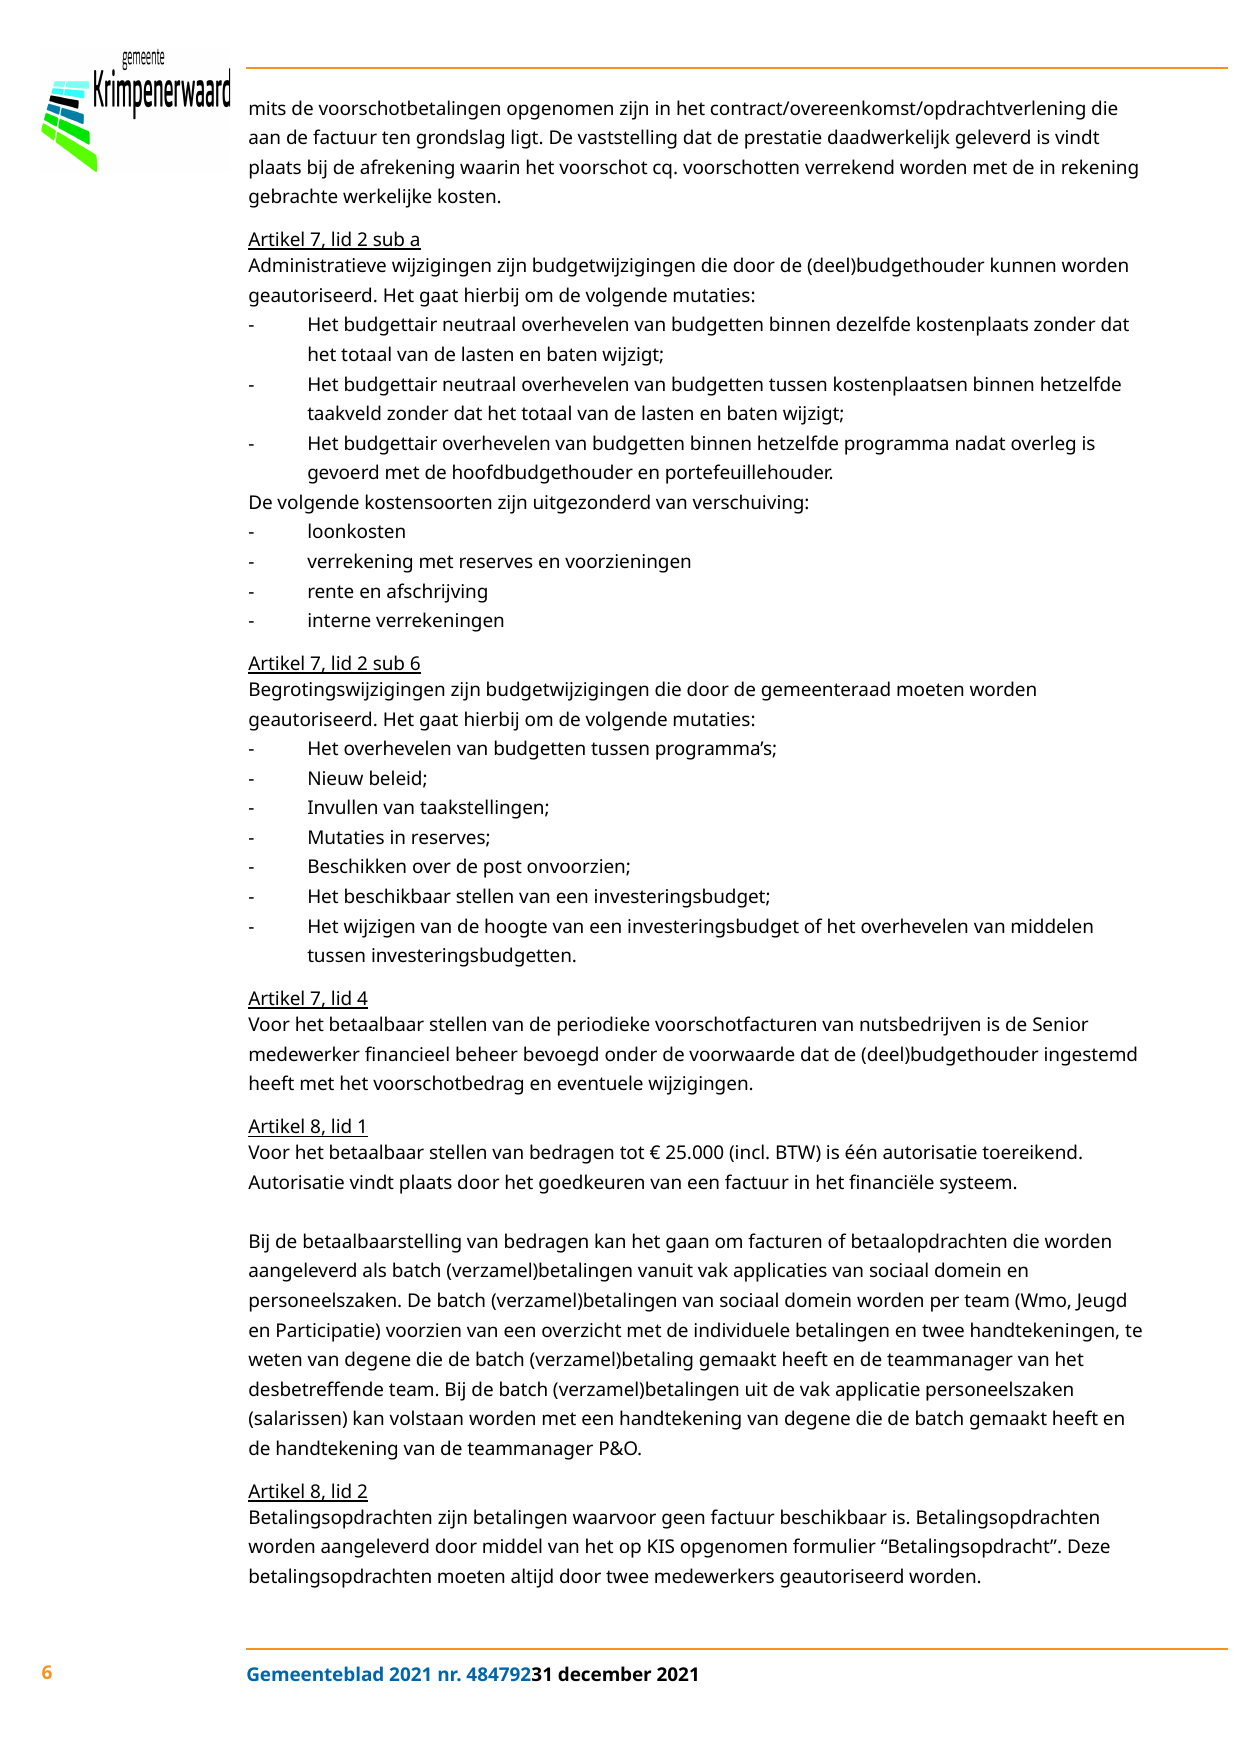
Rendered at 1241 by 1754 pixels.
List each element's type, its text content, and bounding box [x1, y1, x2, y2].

list Invullen van taakstellingen; [248, 794, 1152, 820]
list rente en afschrijving [248, 578, 1152, 603]
list verrekening met reserves en voorzieningen [248, 548, 1152, 574]
list Het budgettair neutraal overhevelen van budgetten binnen dezelfde kostenplaats zonder dat het totaal van de lasten en baten wijzigt; [248, 312, 1152, 367]
list loonkosten [248, 519, 1152, 544]
text Betalingsopdrachten zijn betalingen waarvoor geen factuur beschikbaar is. Betalingsopdrachten worden aangeleverd door middel van het op KIS opgenomen formulier “Betalingsopdracht”. Deze betalingsopdrachten moeten altijd door twee medewerkers geautoriseerd worden. [248, 1504, 1152, 1589]
text Begrotingswijzigingen zijn budgetwijzigingen die door de gemeenteraad moeten worden geautoriseerd. Het gaat hierbij om de volgende mutaties: [248, 676, 1152, 732]
text Artikel 7, lid 2 sub a [248, 227, 1152, 252]
text Bij de betaalbaarstelling van bedragen kan het gaan om facturen of betaalopdrachten die worden aangeleverd als batch (verzamel)betalingen vanuit vak applicaties van sociaal domein en personeelszaken. De batch (verzamel)betalingen van sociaal domein worden per team (Wmo, Jeugd en Participatie) voorzien van een overzicht met de individuele betalingen en twee handtekeningen, te weten van degene die de batch (verzamel)betaling gemaakt heeft en de teammanager van het desbetreffende team. Bij de batch (verzamel)betalingen uit de vak applicatie personeelszaken (salarissen) kan volstaan worden met een handtekening van degene die de batch gemaakt heeft en de handtekening van de teammanager P&O. [248, 1228, 1152, 1461]
text Artikel 8, lid 1 [248, 1114, 1152, 1139]
list Het beschikbaar stellen van een investeringsbudget; [248, 883, 1152, 909]
text Voor het betaalbaar stellen van de periodieke voorschotfacturen van nutsbedrijven is de Senior medewerker financieel beheer bevoegd onder de voorwaarde dat de (deel)budgethouder ingestemd heeft met het voorschotbedrag en eventuele wijzigingen. [248, 1011, 1152, 1096]
text De volgende kostensoorten zijn uitgezonderd van verschuiving: [248, 489, 1152, 515]
text Artikel 7, lid 2 sub 6 [248, 651, 1152, 676]
text Artikel 8, lid 2 [248, 1478, 1152, 1504]
text Artikel 7, lid 4 [248, 986, 1152, 1011]
text mits de voorschotbetalingen opgenomen zijn in het contract/overeenkomst/opdrachtverlening die aan de factuur ten grondslag ligt. De vaststelling dat de prestatie daadwerkelijk geleverd is vindt plaats bij de afrekening waarin het voorschot cq. voorschotten verrekend worden met de in rekening gebrachte werkelijke kosten. [248, 95, 1152, 209]
text Voor het betaalbaar stellen van bedragen tot € 25.000 (incl. BTW) is één autorisatie toereikend. Autorisatie vindt plaats door het goedkeuren van een factuur in het financiële systeem. [248, 1139, 1152, 1195]
picture [41, 47, 231, 172]
list Beschikken over de post onvoorzien; [248, 854, 1152, 879]
list Het budgettair neutraal overhevelen van budgetten tussen kostenplaatsen binnen hetzelfde taakveld zonder dat het totaal van de lasten en baten wijzigt; [248, 371, 1152, 426]
list Het overhevelen van budgetten tussen programma’s; [248, 735, 1152, 761]
text Administratieve wijzigingen zijn budgetwijzigingen die door de (deel)budgethouder kunnen worden geautoriseerd. Het gaat hierbij om de volgende mutaties: [248, 252, 1152, 308]
list Het budgettair overhevelen van budgetten binnen hetzelfde programma nadat overleg is gevoerd met de hoofdbudgethouder en portefeuillehouder. [248, 430, 1152, 485]
list Het wijzigen van de hoogte van een investeringsbudget of het overhevelen van middelen tussen investeringsbudgetten. [248, 913, 1152, 968]
list Nieuw beleid; [248, 765, 1152, 791]
list interne verrekeningen [248, 607, 1152, 633]
list Mutaties in reserves; [248, 824, 1152, 850]
